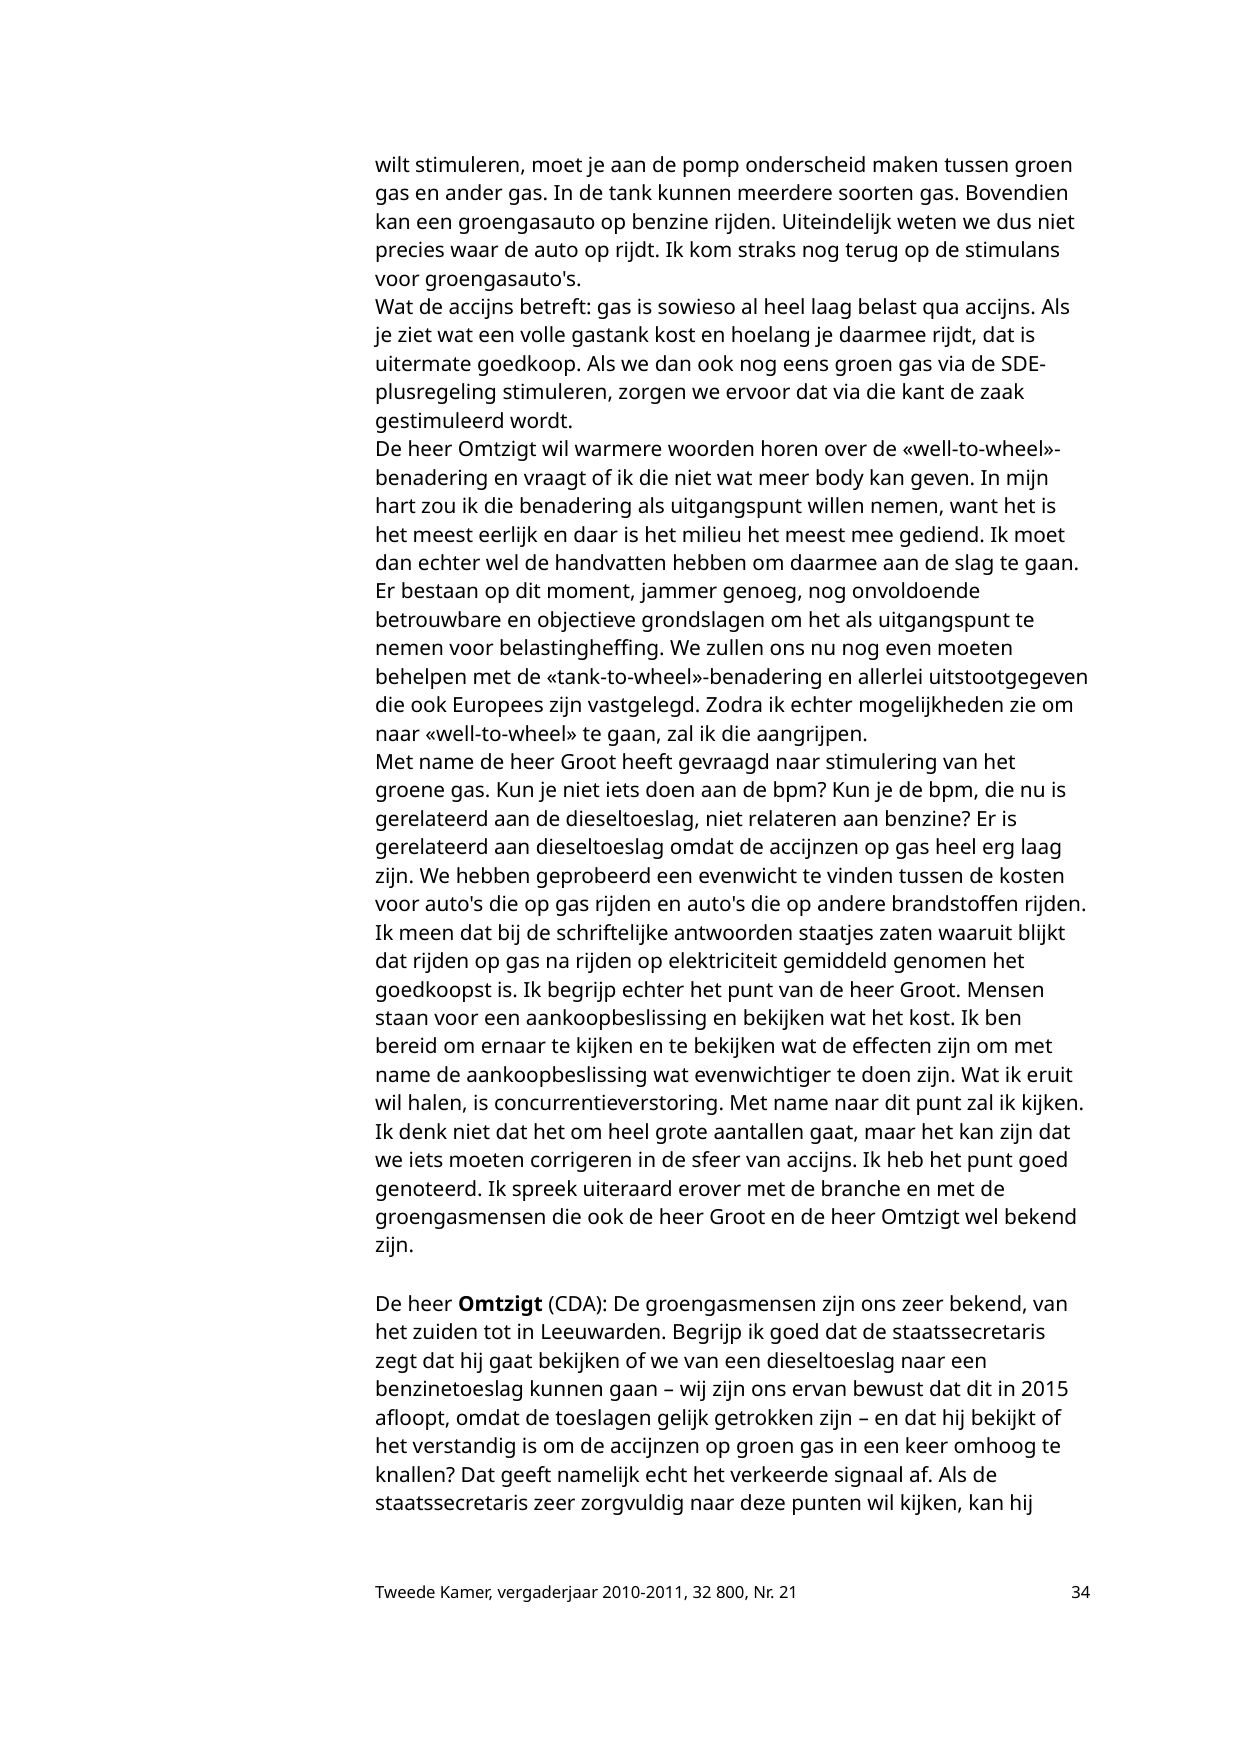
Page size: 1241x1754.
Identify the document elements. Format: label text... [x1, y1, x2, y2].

text Met name de heer Groot heeft gevraagd naar stimulering van het groene gas. Kun je niet iets doen aan de bpm? Kun je de bpm, die nu is gerelateerd aan de dieseltoeslag, niet relateren aan benzine? Er is gerelateerd aan dieseltoeslag omdat de accijnzen op gas heel erg laag zijn. We hebben geprobeerd een evenwicht te vinden tussen de kosten voor auto's die op gas rijden en auto's die op andere brandstoffen rijden. Ik meen dat bij de schriftelijke antwoorden staatjes zaten waaruit blijkt dat rijden op gas na rijden op elektriciteit gemiddeld genomen het goedkoopst is. Ik begrijp echter het punt van de heer Groot. Mensen staan voor een aankoopbeslissing en bekijken wat het kost. Ik ben bereid om ernaar te kijken en te bekijken wat de effecten zijn om met name de aankoopbeslissing wat evenwichtiger te doen zijn. Wat ik eruit wil halen, is concurrentieverstoring. Met name naar dit punt zal ik kijken. Ik denk niet dat het om heel grote aantallen gaat, maar het kan zijn dat we iets moeten corrigeren in de sfeer van accijns. Ik heb het punt goed genoteerd. Ik spreek uiteraard erover met de branche en met de groengasmensen die ook de heer Groot en de heer Omtzigt wel bekend zijn. [375, 747, 1090, 1259]
text De heer Omtzigt wil warmere woorden horen over de «well-to-wheel»-benadering en vraagt of ik die niet wat meer body kan geven. In mijn hart zou ik die benadering als uitgangspunt willen nemen, want het is het meest eerlijk en daar is het milieu het meest mee gediend. Ik moet dan echter wel de handvatten hebben om daarmee aan de slag te gaan. Er bestaan op dit moment, jammer genoeg, nog onvoldoende betrouwbare en objectieve grondslagen om het als uitgangspunt te nemen voor belastingheffing. We zullen ons nu nog even moeten behelpen met de «tank-to-wheel»-benadering en allerlei uitstootgegeven die ook Europees zijn vastgelegd. Zodra ik echter mogelijkheden zie om naar «well-to-wheel» te gaan, zal ik die aangrijpen. [375, 434, 1090, 747]
text De heer Omtzigt (CDA): De groengasmensen zijn ons zeer bekend, van het zuiden tot in Leeuwarden. Begrijp ik goed dat de staatssecretaris zegt dat hij gaat bekijken of we van een dieseltoeslag naar een benzinetoeslag kunnen gaan – wij zijn ons ervan bewust dat dit in 2015 afloopt, omdat de toeslagen gelijk getrokken zijn – en dat hij bekijkt of het verstandig is om de accijnzen op groen gas in een keer omhoog te knallen? Dat geeft namelijk echt het verkeerde signaal af. Als de staatssecretaris zeer zorgvuldig naar deze punten wil kijken, kan hij [375, 1289, 1090, 1517]
text Wat de accijns betreft: gas is sowieso al heel laag belast qua accijns. Als je ziet wat een volle gastank kost en hoelang je daarmee rijdt, dat is uitermate goedkoop. Als we dan ook nog eens groen gas via de SDE-plusregeling stimuleren, zorgen we ervoor dat via die kant de zaak gestimuleerd wordt. [375, 292, 1090, 434]
text wilt stimuleren, moet je aan de pomp onderscheid maken tussen groen gas en ander gas. In de tank kunnen meerdere soorten gas. Bovendien kan een groengasauto op benzine rijden. Uiteindelijk weten we dus niet precies waar de auto op rijdt. Ik kom straks nog terug op de stimulans voor groengasauto's. [375, 150, 1090, 292]
